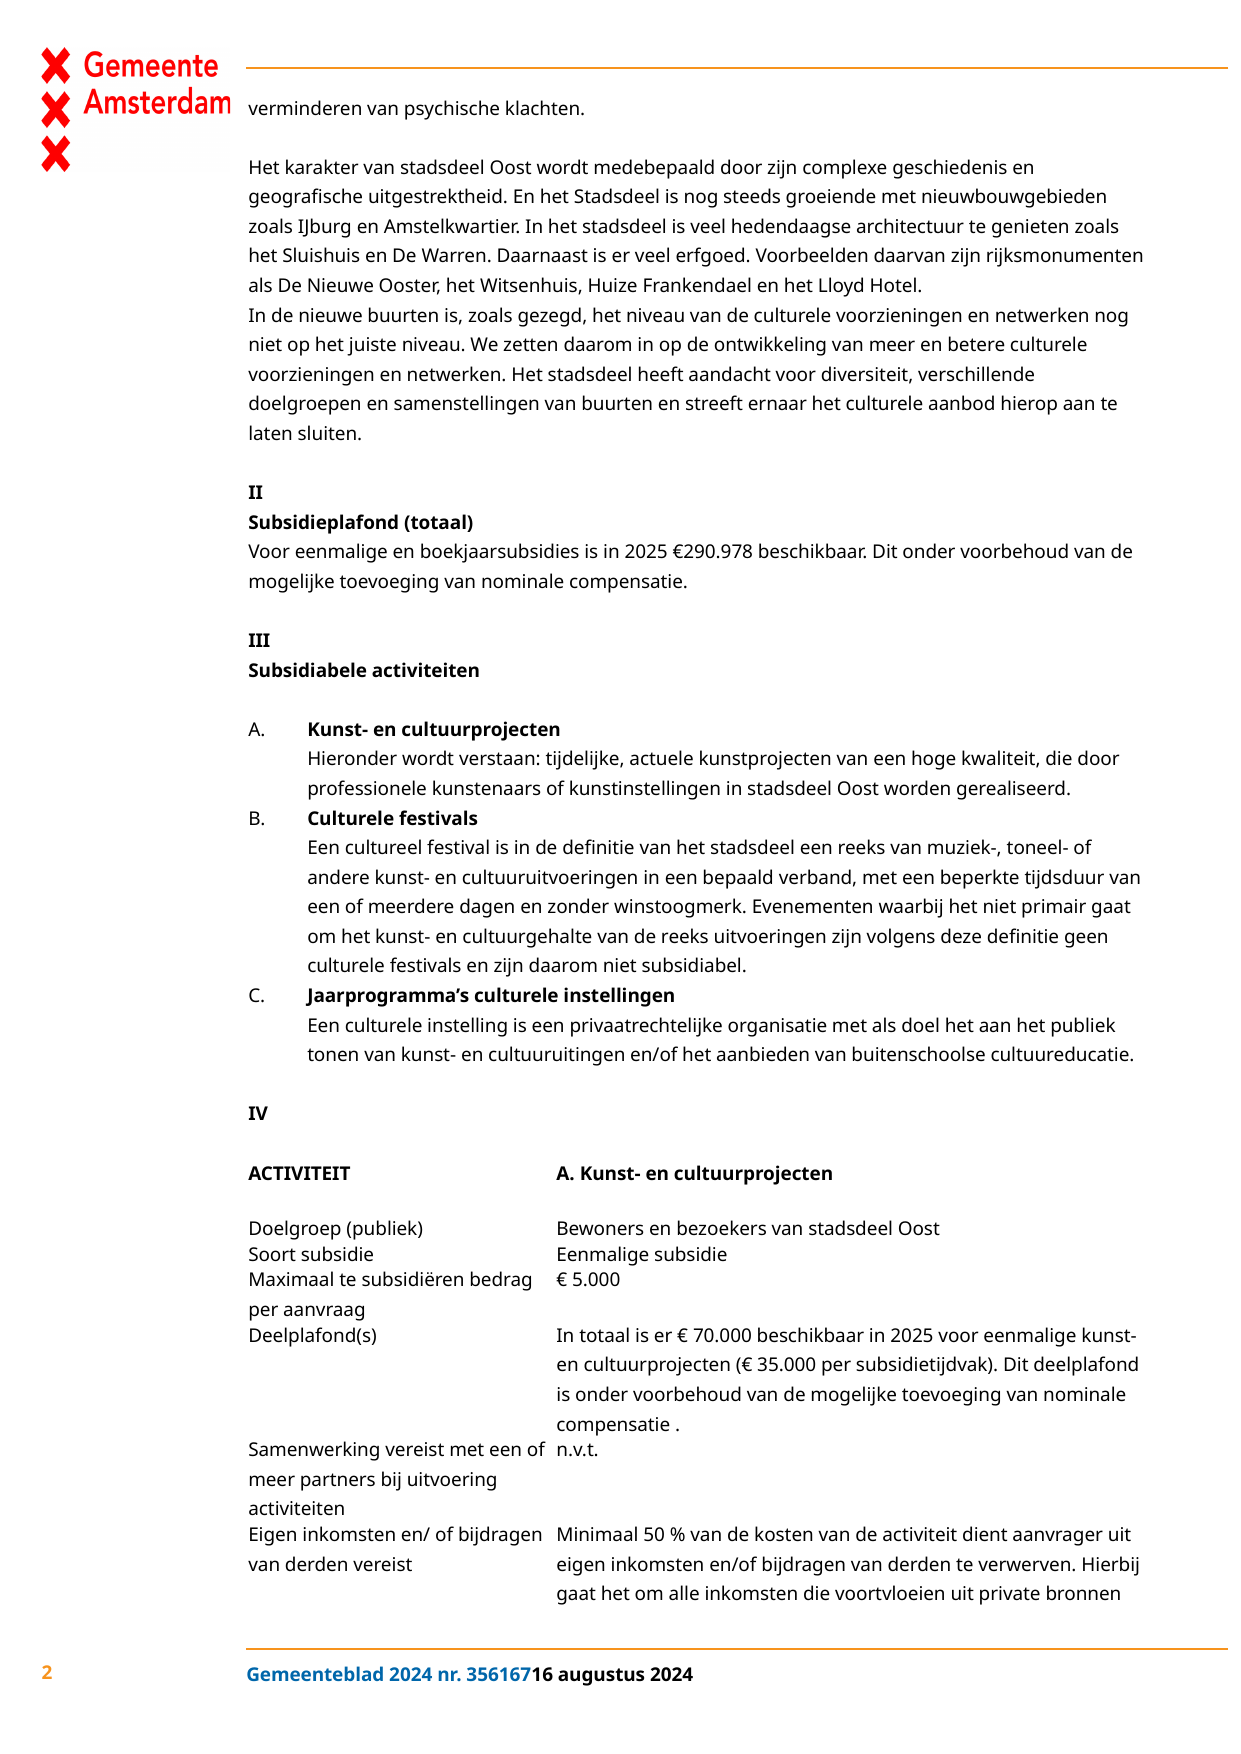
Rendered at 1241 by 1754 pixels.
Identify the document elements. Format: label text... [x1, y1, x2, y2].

list Culturele festivals [248, 805, 1152, 831]
picture [41, 47, 231, 172]
text Voor eenmalige en boekjaarsubsidies is in 2025 €290.978 beschikbaar. Dit onder voorbehoud van de mogelijke toevoeging van nominale compensatie. [248, 538, 1152, 594]
table_cell Samenwerking vereist met een of meer partners bij uitvoering activiteiten [248, 1436, 556, 1521]
table_cell In totaal is er € 70.000 beschikbaar in 2025 voor eenmalige kunst- en cultuurprojecten (€ 35.000 per subsidietijdvak). Dit deelplafond is onder voorbehoud van de mogelijke toevoeging van nominale compensatie . [556, 1322, 1152, 1436]
list Jaarprogramma’s culturele instellingen [248, 982, 1152, 1008]
text Subsidieplafond (totaal) [248, 509, 1152, 535]
list professionele kunstenaars of kunstinstellingen in stadsdeel Oost worden gerealiseerd. [248, 775, 1152, 801]
text III [248, 627, 1152, 653]
list Hieronder wordt verstaan: tijdelijke, actuele kunstprojecten van een hoge kwaliteit, die door [248, 746, 1152, 771]
text Het karakter van stadsdeel Oost wordt medebepaald door zijn complexe geschiedenis en geografische uitgestrektheid. En het Stadsdeel is nog steeds groeiende met nieuwbouwgebieden zoals IJburg en Amstelkwartier. In het stadsdeel is veel hedendaagse architectuur te genieten zoals het Sluishuis en De Warren. Daarnaast is er veel erfgoed. Voorbeelden daarvan zijn rijksmonumenten als De Nieuwe Ooster, het Witsenhuis, Huize Frankendael en het Lloyd Hotel. [248, 154, 1152, 298]
table_cell Eenmalige subsidie [556, 1241, 1152, 1267]
table_cell € 5.000 [556, 1267, 1152, 1322]
table_cell Bewoners en bezoekers van stadsdeel Oost [556, 1215, 1152, 1241]
table_cell Minimaal 50 % van de kosten van de activiteit dient aanvrager uit eigen inkomsten en/of bijdragen van derden te verwerven. Hierbij gaat het om alle inkomsten die voortvloeien uit private bronnen [556, 1521, 1152, 1606]
table_cell Deelplafond(s) [248, 1322, 556, 1436]
text Subsidiabele activiteiten [248, 657, 1152, 683]
table_cell Eigen inkomsten en/ of bijdragen van derden vereist [248, 1521, 556, 1606]
table_cell Soort subsidie [248, 1241, 556, 1267]
list Kunst- en cultuurprojecten [248, 716, 1152, 742]
list Een culturele instelling is een privaatrechtelijke organisatie met als doel het aan het publiek tonen van kunst- en cultuuruitingen en/of het aanbieden van buitenschoolse cultuureducatie. [248, 1012, 1152, 1067]
table_cell Maximaal te subsidiëren bedrag per aanvraag [248, 1267, 556, 1322]
text II [248, 479, 1152, 505]
list Een cultureel festival is in de definitie van het stadsdeel een reeks van muziek-, toneel- of andere kunst- en cultuuruitvoeringen in een bepaald verband, met een beperkte tijdsduur van een of meerdere dagen en zonder winstoogmerk. Evenementen waarbij het niet primair gaat om het kunst- en cultuurgehalte van de reeks uitvoeringen zijn volgens deze definitie geen culturele festivals en zijn daarom niet subsidiabel. [248, 834, 1152, 978]
table_header A. Kunst- en cultuurprojecten [556, 1130, 1152, 1215]
table_cell n.v.t. [556, 1436, 1152, 1521]
text verminderen van psychische klachten. [248, 95, 1152, 121]
text In de nieuwe buurten is, zoals gezegd, het niveau van de culturele voorzieningen en netwerken nog niet op het juiste niveau. We zetten daarom in op de ontwikkeling van meer en betere culturele voorzieningen en netwerken. Het stadsdeel heeft aandacht voor diversiteit, verschillende doelgroepen en samenstellingen van buurten en streeft ernaar het culturele aanbod hierop aan te laten sluiten. [248, 302, 1152, 446]
table_cell Doelgroep (publiek) [248, 1215, 556, 1241]
text IV [248, 1101, 1152, 1126]
table_header ACTIVITEIT [248, 1130, 556, 1215]
